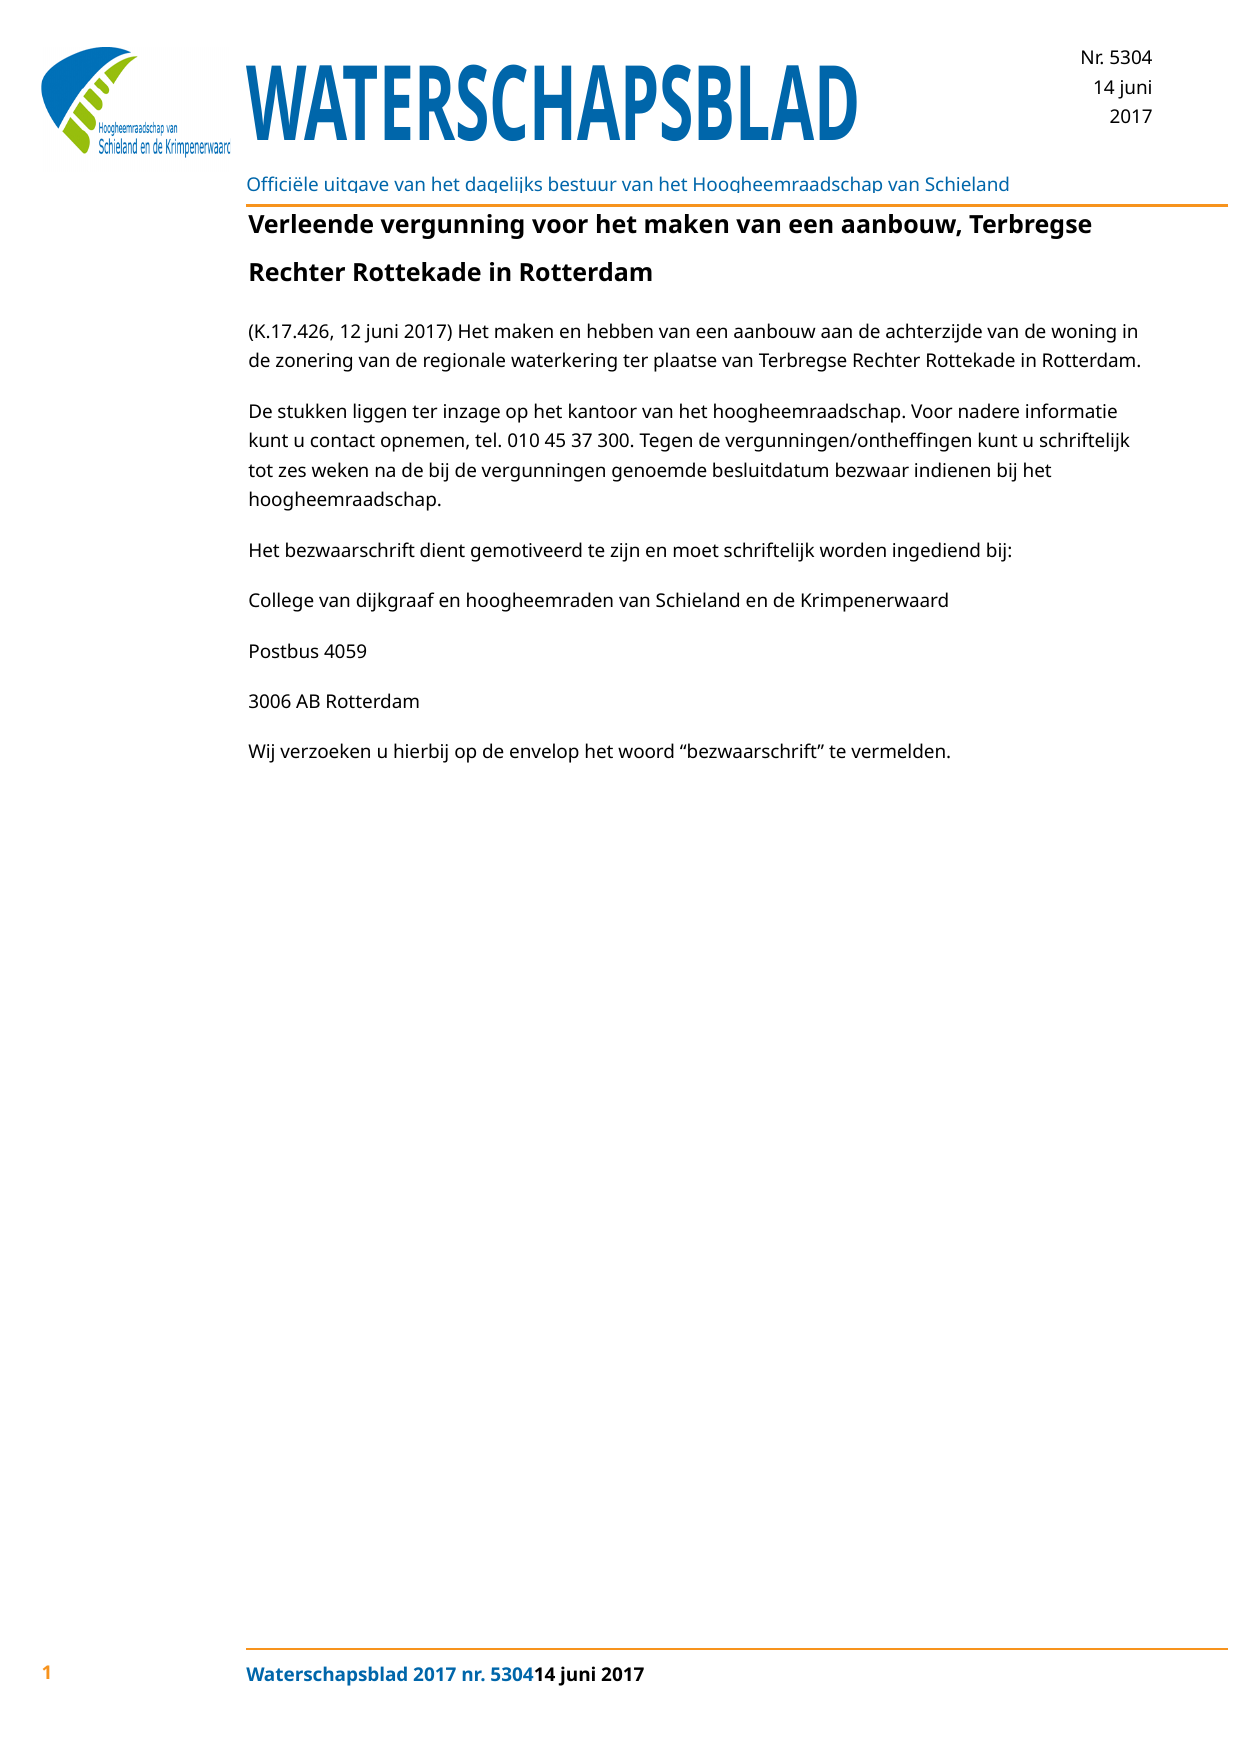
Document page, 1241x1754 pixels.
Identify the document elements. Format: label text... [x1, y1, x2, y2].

text Verleende vergunning voor het maken van een aanbouw, Terbregse Rechter Rottekade in Rotterdam [248, 207, 1152, 288]
text Postbus 4059 [248, 638, 1152, 664]
text Wij verzoeken u hierbij op de envelop het woord “bezwaarschrift” te vermelden. [248, 739, 1152, 764]
picture [41, 47, 231, 172]
text De stukken liggen ter inzage op het kantoor van het hoogheemraadschap. Voor nadere informatie kunt u contact opnemen, tel. 010 45 37 300. Tegen de vergunningen/ontheffingen kunt u schriftelijk tot zes weken na de bij de vergunningen genoemde besluitdatum bezwaar indienen bij het hoogheemraadschap. [248, 398, 1152, 512]
text Het bezwaarschrift dient gemotiveerd te zijn en moet schriftelijk worden ingediend bij: [248, 537, 1152, 563]
text College van dijkgraaf en hoogheemraden van Schieland en de Krimpenerwaard [248, 587, 1152, 613]
text 3006 AB Rotterdam [248, 688, 1152, 714]
text (K.17.426, 12 juni 2017) Het maken en hebben van een aanbouw aan de achterzijde van de woning in de zonering van de regionale waterkering ter plaatse van Terbregse Rechter Rottekade in Rotterdam. [248, 318, 1152, 373]
